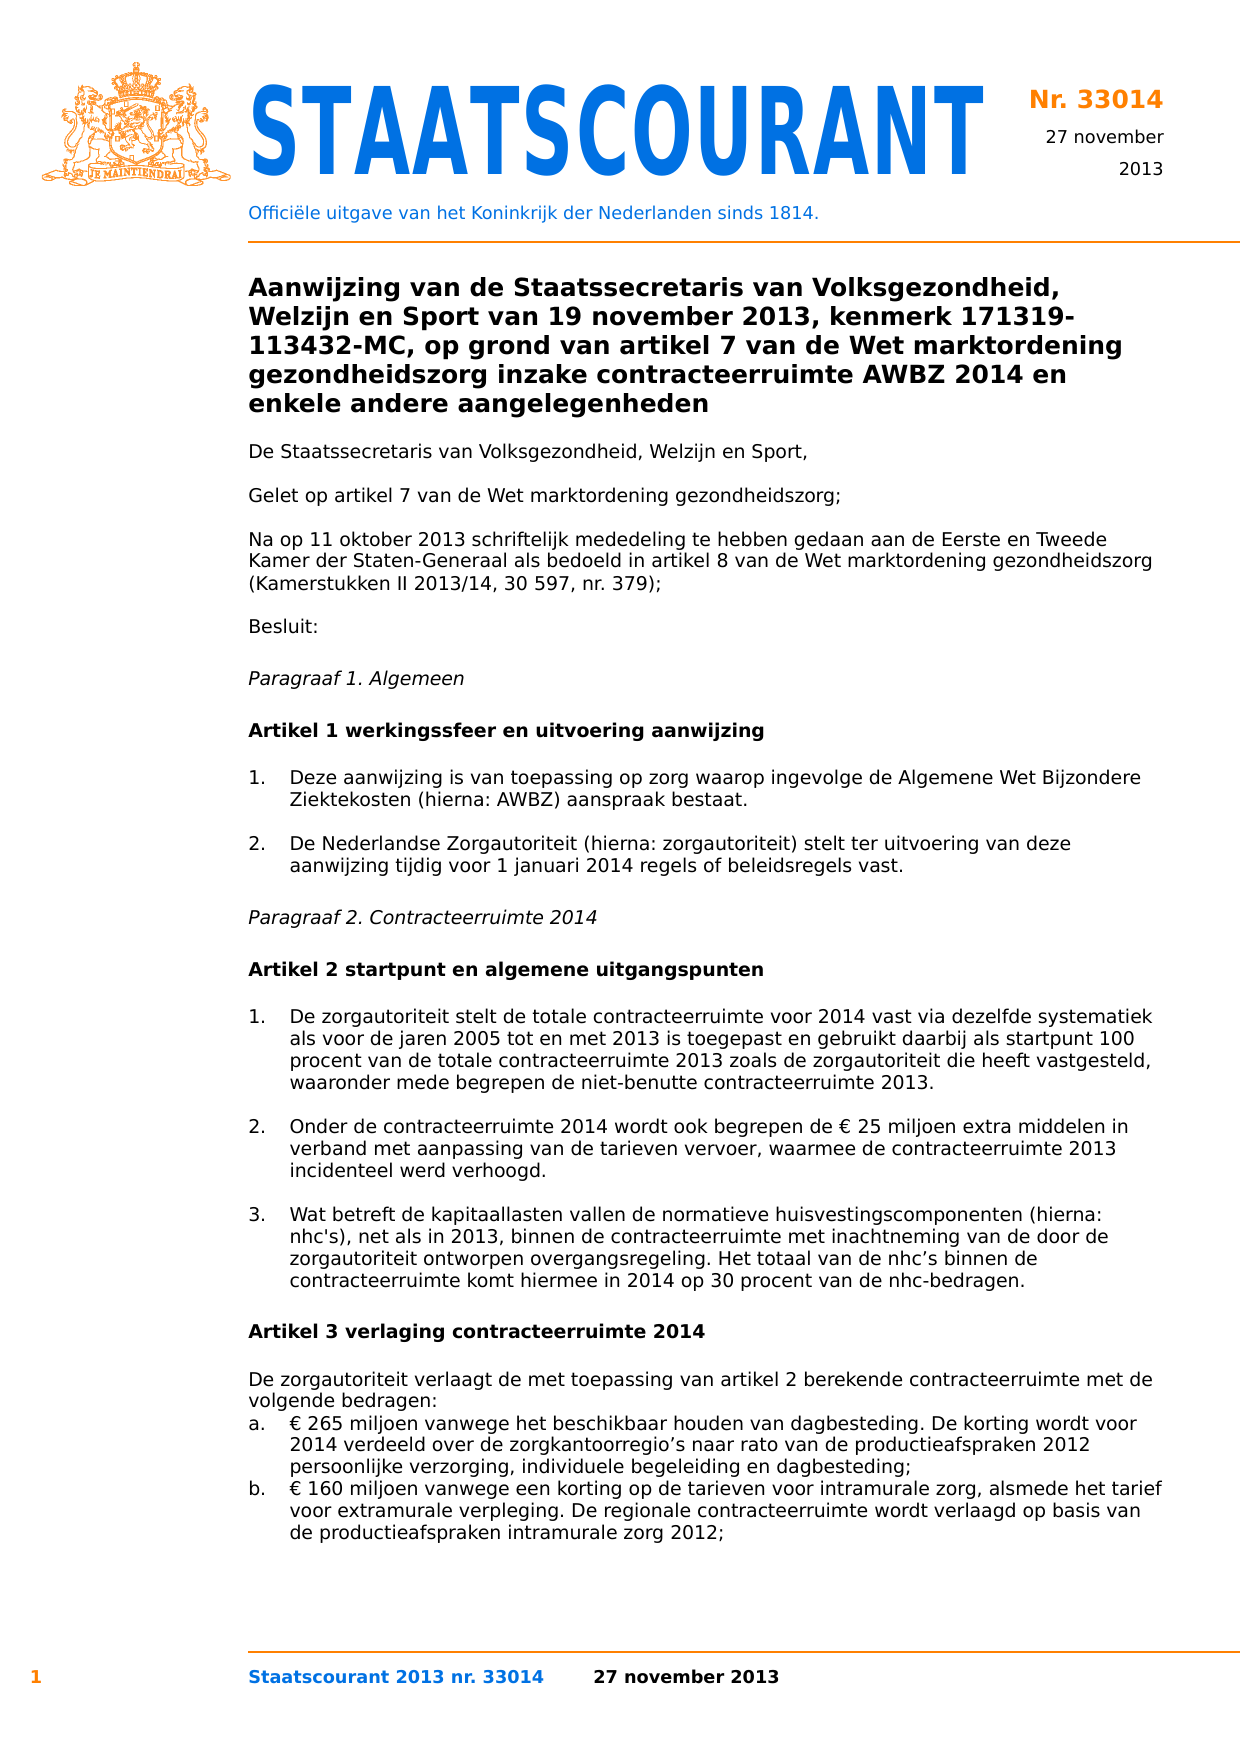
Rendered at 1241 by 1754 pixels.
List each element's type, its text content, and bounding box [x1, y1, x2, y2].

table_header Nr. 33014 [998, 62, 1240, 121]
text 1. Deze aanwijzing is van toepassing op zorg waarop ingevolge de Algemene Wet Bijzondere Ziektekosten (hierna: AWBZ) aanspraak bestaat. [248, 767, 1163, 811]
text 1. De zorgautoriteit stelt de totale contracteerruimte voor 2014 vast via dezelfde systematiek als voor de jaren 2005 tot en met 2013 is toegepast en gebruikt daarbij als startpunt 100 procent van de totale contracteerruimte 2013 zoals de zorgautoriteit die heeft vastgesteld, waaronder mede begrepen de niet-benutte contracteerruimte 2013. [248, 1006, 1163, 1094]
table_header [25, 62, 248, 241]
subtitle Paragraaf 1. Algemeen [248, 668, 1163, 690]
table_cell 2013 [998, 153, 1240, 203]
text De zorgautoriteit verlaagt de met toepassing van artikel 2 berekende contracteerruimte met de volgende bedragen: [248, 1368, 1163, 1412]
text Besluit: [248, 616, 1163, 638]
text Na op 11 oktober 2013 schriftelijk mededeling te hebben gedaan aan de Eerste en Tweede Kamer der Staten-Generaal als bedoeld in artikel 8 van de Wet marktordening gezondheidszorg (Kamerstukken II 2013/14, 30 597, nr. 379); [248, 528, 1163, 594]
picture [41, 62, 231, 186]
text Gelet op artikel 7 van de Wet marktordening gezondheidszorg; [248, 484, 1163, 507]
text De Staatssecretaris van Volksgezondheid, Welzijn en Sport, [248, 441, 1163, 463]
table_header STAATSCOURANT [248, 62, 998, 203]
text 2. De Nederlandse Zorgautoriteit (hierna: zorgautoriteit) stelt ter uitvoering van deze aanwijzing tijdig voor 1 januari 2014 regels of beleidsregels vast. [248, 833, 1163, 877]
subtitle Artikel 3 verlaging contracteerruimte 2014 [248, 1321, 1163, 1343]
subtitle Aanwijzing van de Staatssecretaris van Volksgezondheid, Welzijn en Sport van 19 november 2013, kenmerk 171319-113432-MC, op grond van artikel 7 van de Wet marktordening gezondheidszorg inzake contracteerruimte AWBZ 2014 en enkele andere aangelegenheden [248, 273, 1163, 419]
subtitle Paragraaf 2. Contracteerruimte 2014 [248, 907, 1163, 929]
subtitle Artikel 1 werkingssfeer en uitvoering aanwijzing [248, 720, 1163, 742]
subtitle Artikel 2 startpunt en algemene uitgangspunten [248, 959, 1163, 981]
text 3. Wat betreft de kapitaallasten vallen de normatieve huisvestingscomponenten (hierna: nhc's), net als in 2013, binnen de contracteerruimte met inachtneming van de door de zorgautoriteit ontworpen overgangsregeling. Het totaal van de nhc’s binnen de contracteerruimte komt hiermee in 2014 op 30 procent van de nhc-bedragen. [248, 1203, 1163, 1291]
text a. € 265 miljoen vanwege het beschikbaar houden van dagbesteding. De korting wordt voor 2014 verdeeld over de zorgkantoorregio’s naar rato van de productieafspraken 2012 persoonlijke verzorging, individuele begeleiding en dagbesteding; [248, 1412, 1163, 1478]
text 2. Onder de contracteerruimte 2014 wordt ook begrepen de € 25 miljoen extra middelen in verband met aanpassing van de tarieven vervoer, waarmee de contracteerruimte 2013 incidenteel werd verhoogd. [248, 1116, 1163, 1182]
table_cell 27 november [998, 121, 1240, 153]
table_cell Officiële uitgave van het Koninkrijk der Nederlanden sinds 1814. [248, 203, 1240, 241]
text b. € 160 miljoen vanwege een korting op de tarieven voor intramurale zorg, alsmede het tarief voor extramurale verpleging. De regionale contracteerruimte wordt verlaagd op basis van de productieafspraken intramurale zorg 2012; [248, 1478, 1163, 1544]
